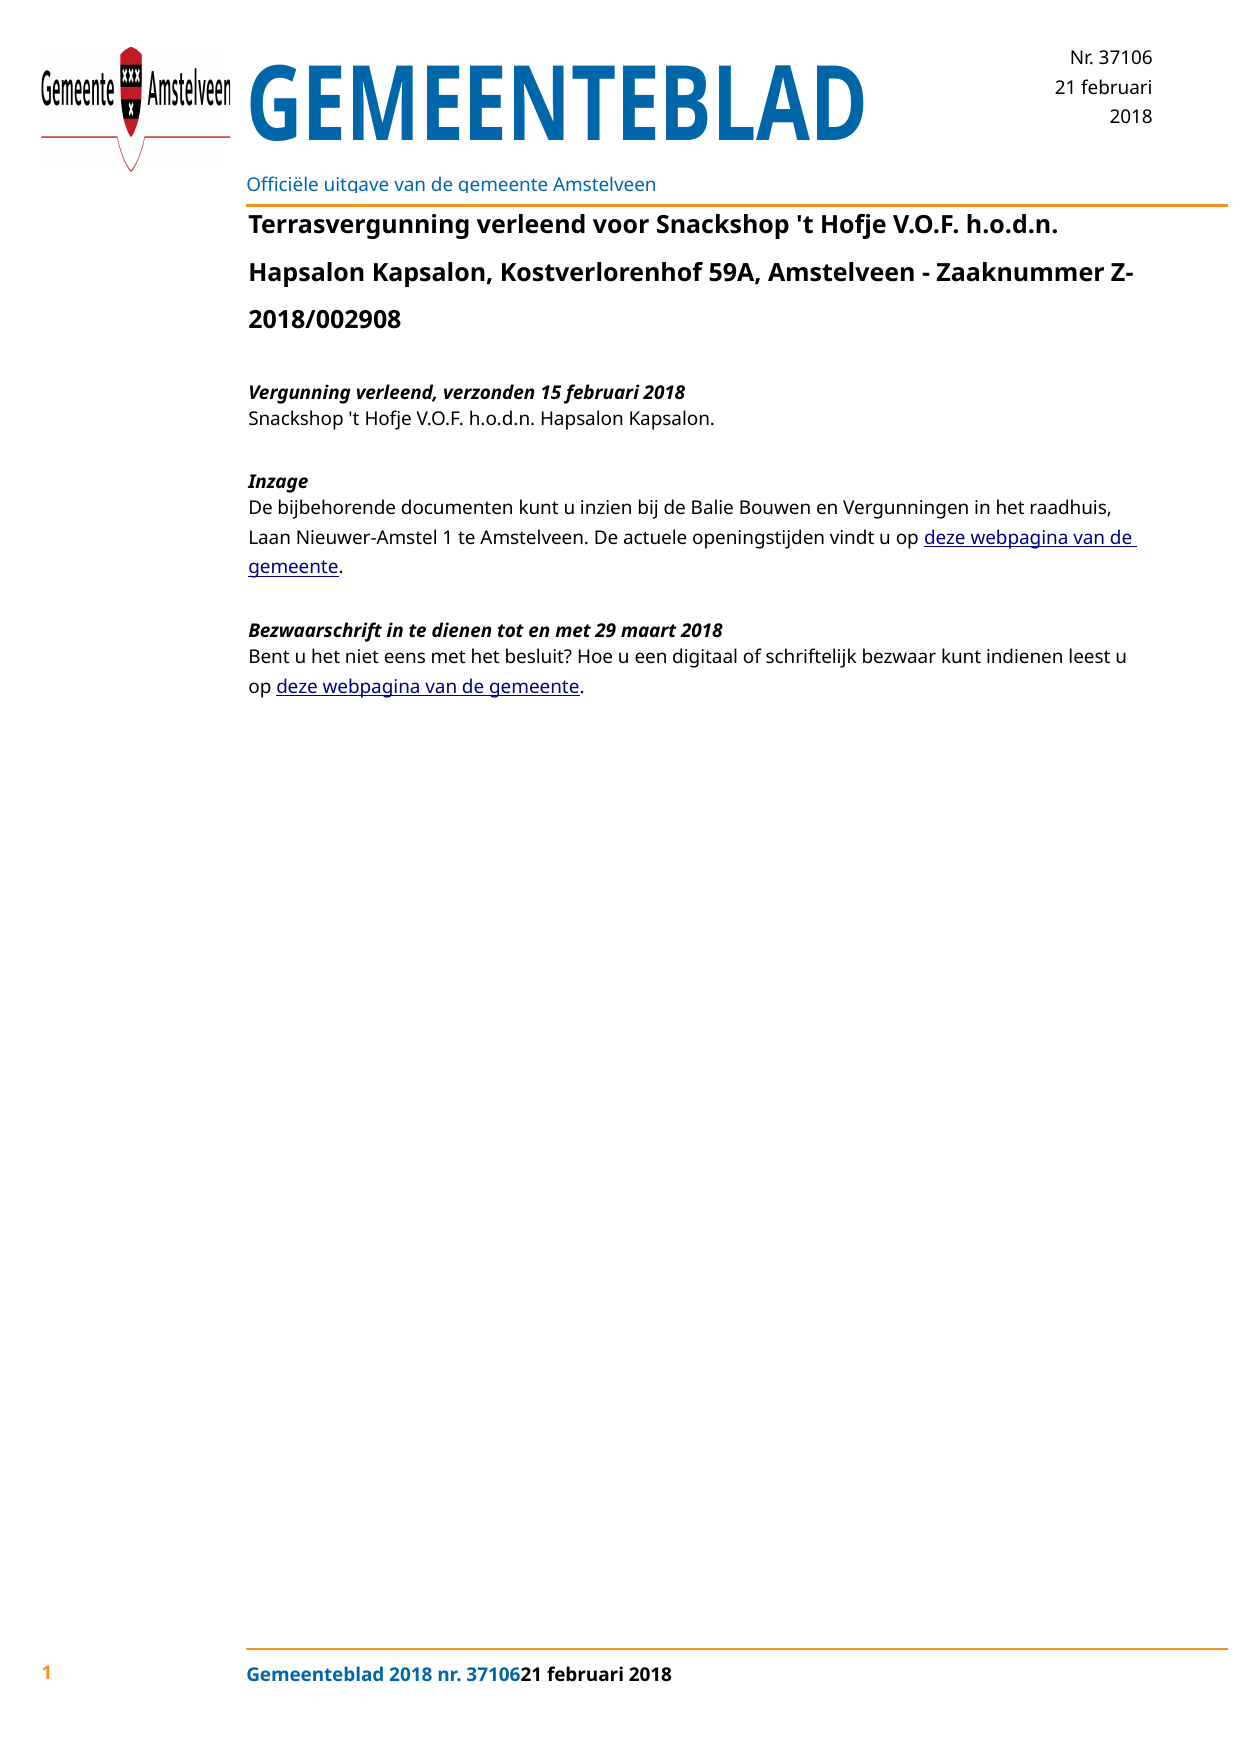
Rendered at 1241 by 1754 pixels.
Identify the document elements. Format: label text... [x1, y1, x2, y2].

text De bijbehorende documenten kunt u inzien bij de Balie Bouwen en Vergunningen in het raadhuis, Laan Nieuwer-Amstel 1 te Amstelveen. De actuele openingstijden vindt u op deze webpagina van de gemeente. [248, 494, 1152, 579]
text Vergunning verleend, verzonden 15 februari 2018 [248, 379, 1152, 405]
text Bezwaarschrift in te dienen tot en met 29 maart 2018 [248, 618, 1152, 643]
text Snackshop 't Hofje V.O.F. h.o.d.n. Hapsalon Kapsalon. [248, 405, 1152, 431]
text Inzage [248, 469, 1152, 494]
text Terrasvergunning verleend voor Snackshop 't Hofje V.O.F. h.o.d.n. Hapsalon Kapsalon, Kostverlorenhof 59A, Amstelveen - Zaaknummer Z-2018/002908 [248, 207, 1152, 336]
picture [41, 47, 231, 172]
text Bent u het niet eens met het besluit? Hoe u een digitaal of schriftelijk bezwaar kunt indienen leest u op deze webpagina van de gemeente. [248, 643, 1152, 699]
